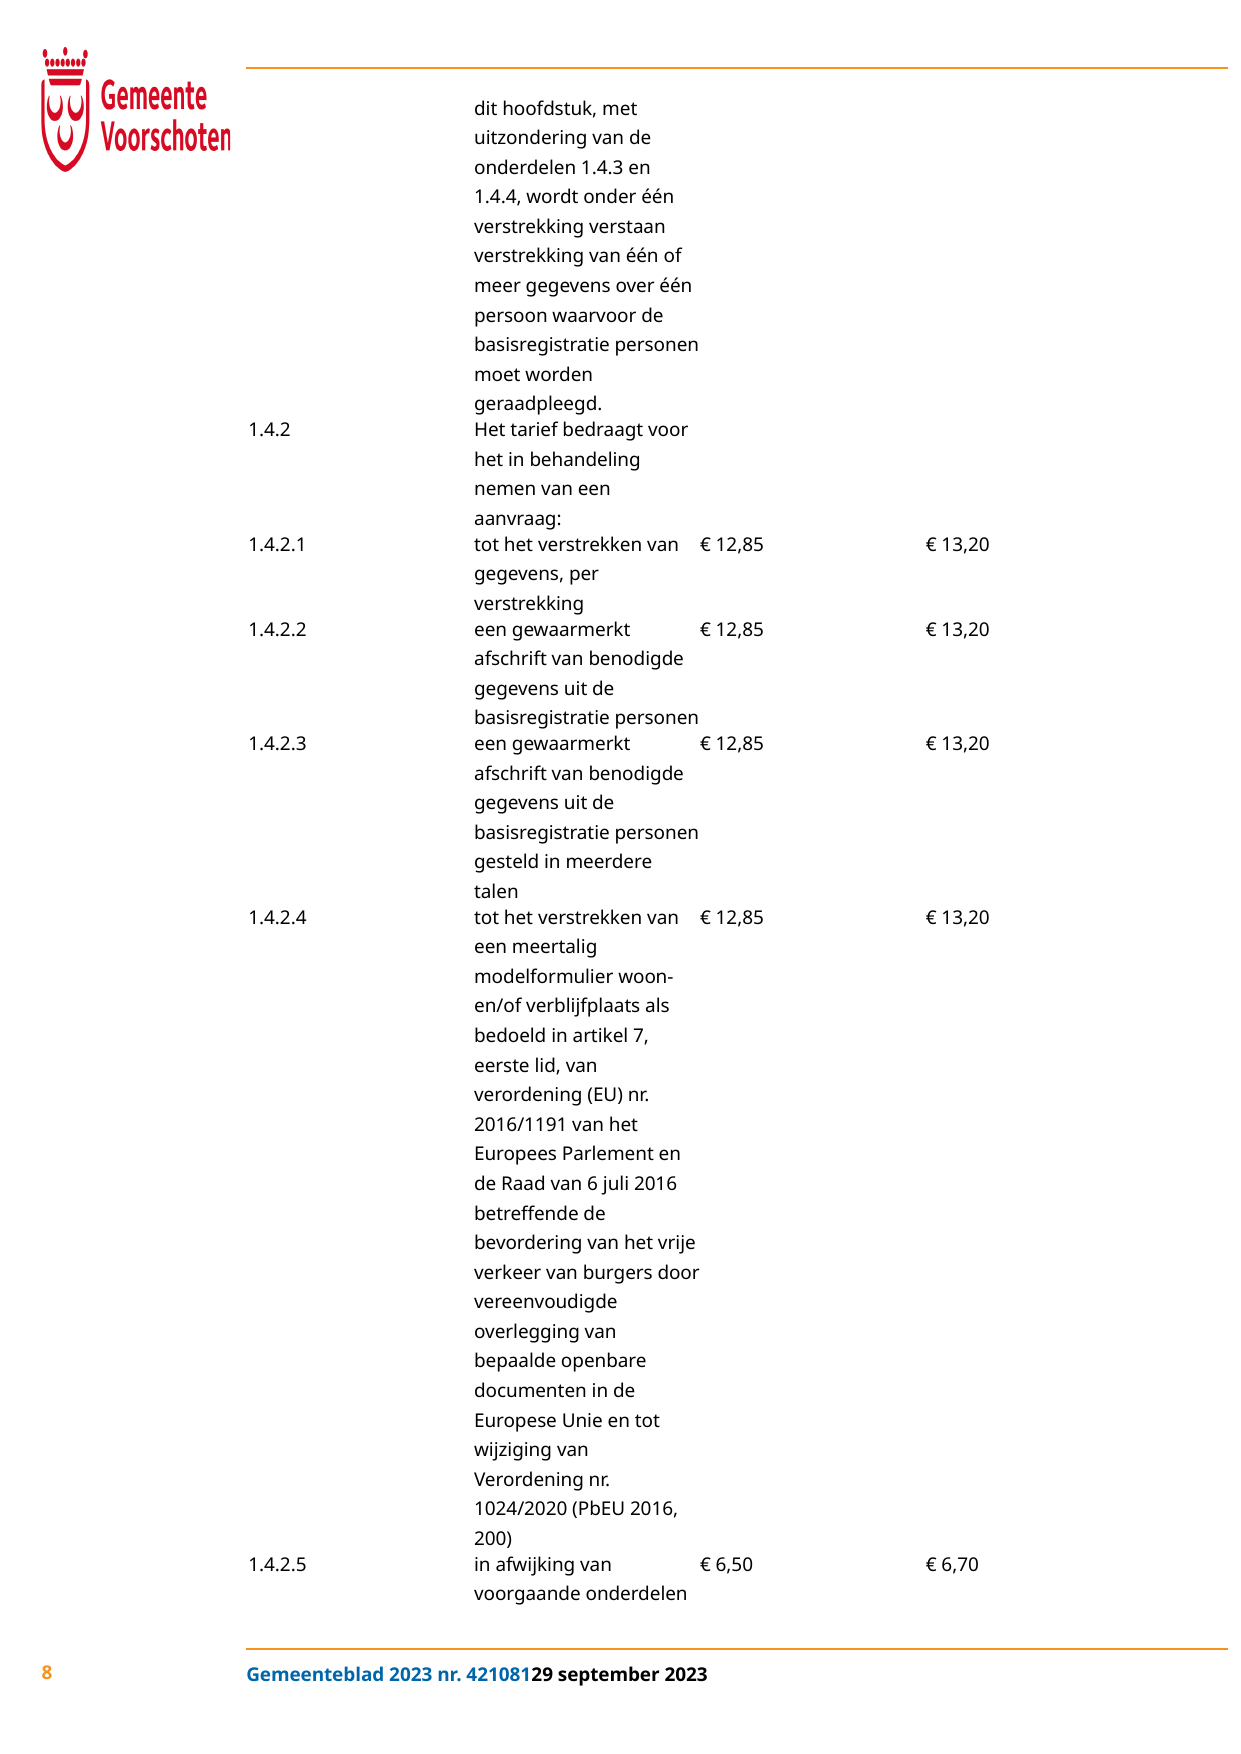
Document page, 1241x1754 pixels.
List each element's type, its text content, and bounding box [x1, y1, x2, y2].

table_cell [926, 95, 1152, 416]
table_cell € 13,20 [926, 904, 1152, 1551]
table_cell 1.4.2 [248, 416, 474, 531]
table_cell [926, 416, 1152, 531]
table_cell een gewaarmerkt afschrift van benodigde gegevens uit de basisregistratie personen [474, 616, 700, 730]
table_cell [700, 416, 926, 531]
table_cell 1.4.2.2 [248, 616, 474, 730]
table_cell Het tarief bedraagt voor het in behandeling nemen van een aanvraag: [474, 416, 700, 531]
table_cell € 13,20 [926, 730, 1152, 904]
table_cell € 13,20 [926, 531, 1152, 616]
table_cell € 12,85 [700, 616, 926, 730]
table_cell € 12,85 [700, 730, 926, 904]
table_cell dit hoofdstuk, met uitzondering van de onderdelen 1.4.3 en 1.4.4, wordt onder één verstrekking verstaan verstrekking van één of meer gegevens over één persoon waarvoor de basisregistratie personen moet worden geraadpleegd. [474, 95, 700, 416]
table_cell 1.4.2.3 [248, 730, 474, 904]
table_cell € 12,85 [700, 531, 926, 616]
table_cell tot het verstrekken van gegevens, per verstrekking [474, 531, 700, 616]
table_cell € 6,50 [700, 1551, 926, 1606]
table_cell € 6,70 [926, 1551, 1152, 1606]
table_cell 1.4.2.4 [248, 904, 474, 1551]
table_cell 1.4.2.1 [248, 531, 474, 616]
table_cell € 12,85 [700, 904, 926, 1551]
table_cell € 13,20 [926, 616, 1152, 730]
table_cell [700, 95, 926, 416]
table_cell 1.4.2.5 [248, 1551, 474, 1606]
table_cell in afwijking van voorgaande onderdelen [474, 1551, 700, 1606]
table_cell [248, 95, 474, 416]
table_cell een gewaarmerkt afschrift van benodigde gegevens uit de basisregistratie personen gesteld in meerdere talen [474, 730, 700, 904]
picture [41, 47, 231, 172]
table_cell tot het verstrekken van een meertalig modelformulier woon- en/of verblijfplaats als bedoeld in artikel 7, eerste lid, van verordening (EU) nr. 2016/1191 van het Europees Parlement en de Raad van 6 juli 2016 betreffende de bevordering van het vrije verkeer van burgers door vereenvoudigde overlegging van bepaalde openbare documenten in de Europese Unie en tot wijziging van Verordening nr. 1024/2020 (PbEU 2016, 200) [474, 904, 700, 1551]
